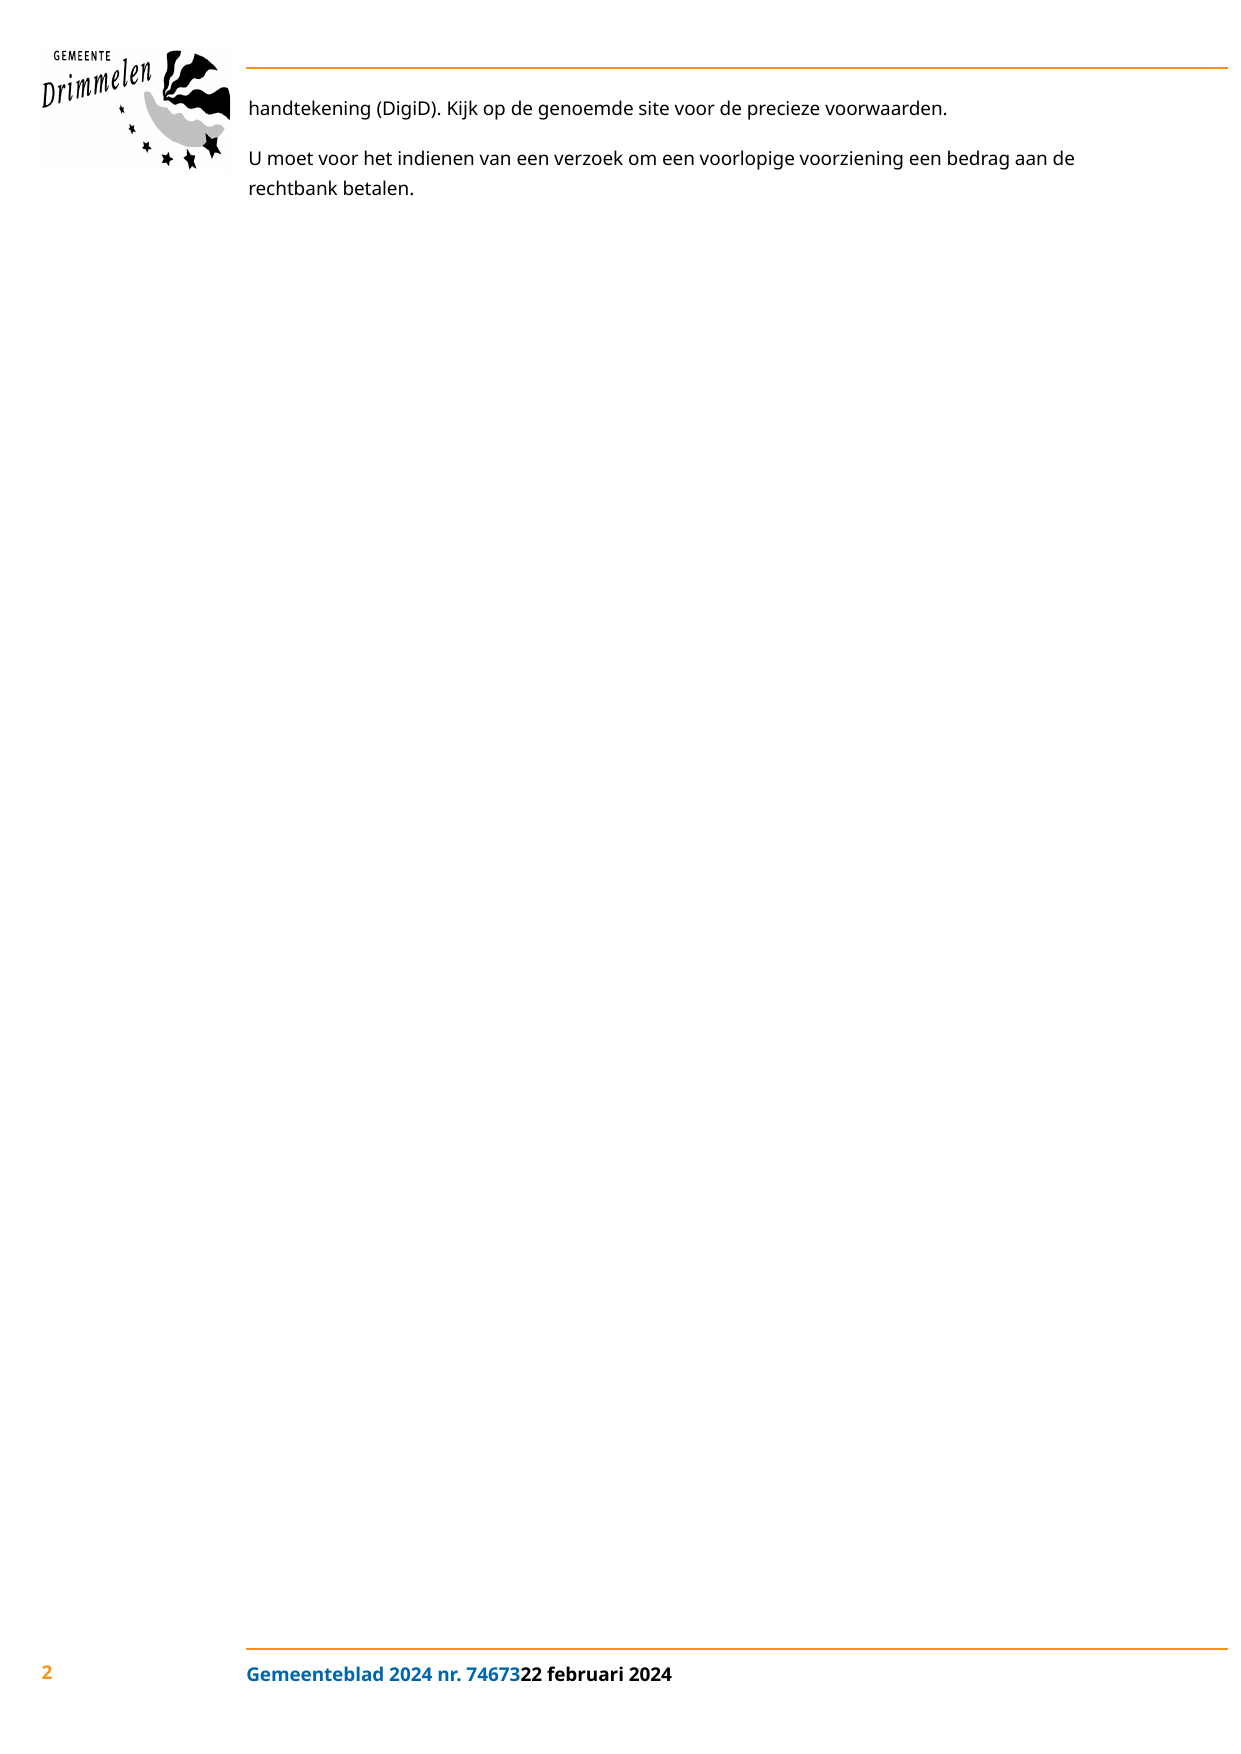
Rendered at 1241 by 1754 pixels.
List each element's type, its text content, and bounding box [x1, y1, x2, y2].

text U moet voor het indienen van een verzoek om een voorlopige voorziening een bedrag aan de rechtbank betalen. [248, 145, 1152, 201]
text handtekening (DigiD). Kijk op de genoemde site voor de precieze voorwaarden. [248, 95, 1152, 121]
picture [41, 47, 231, 172]
